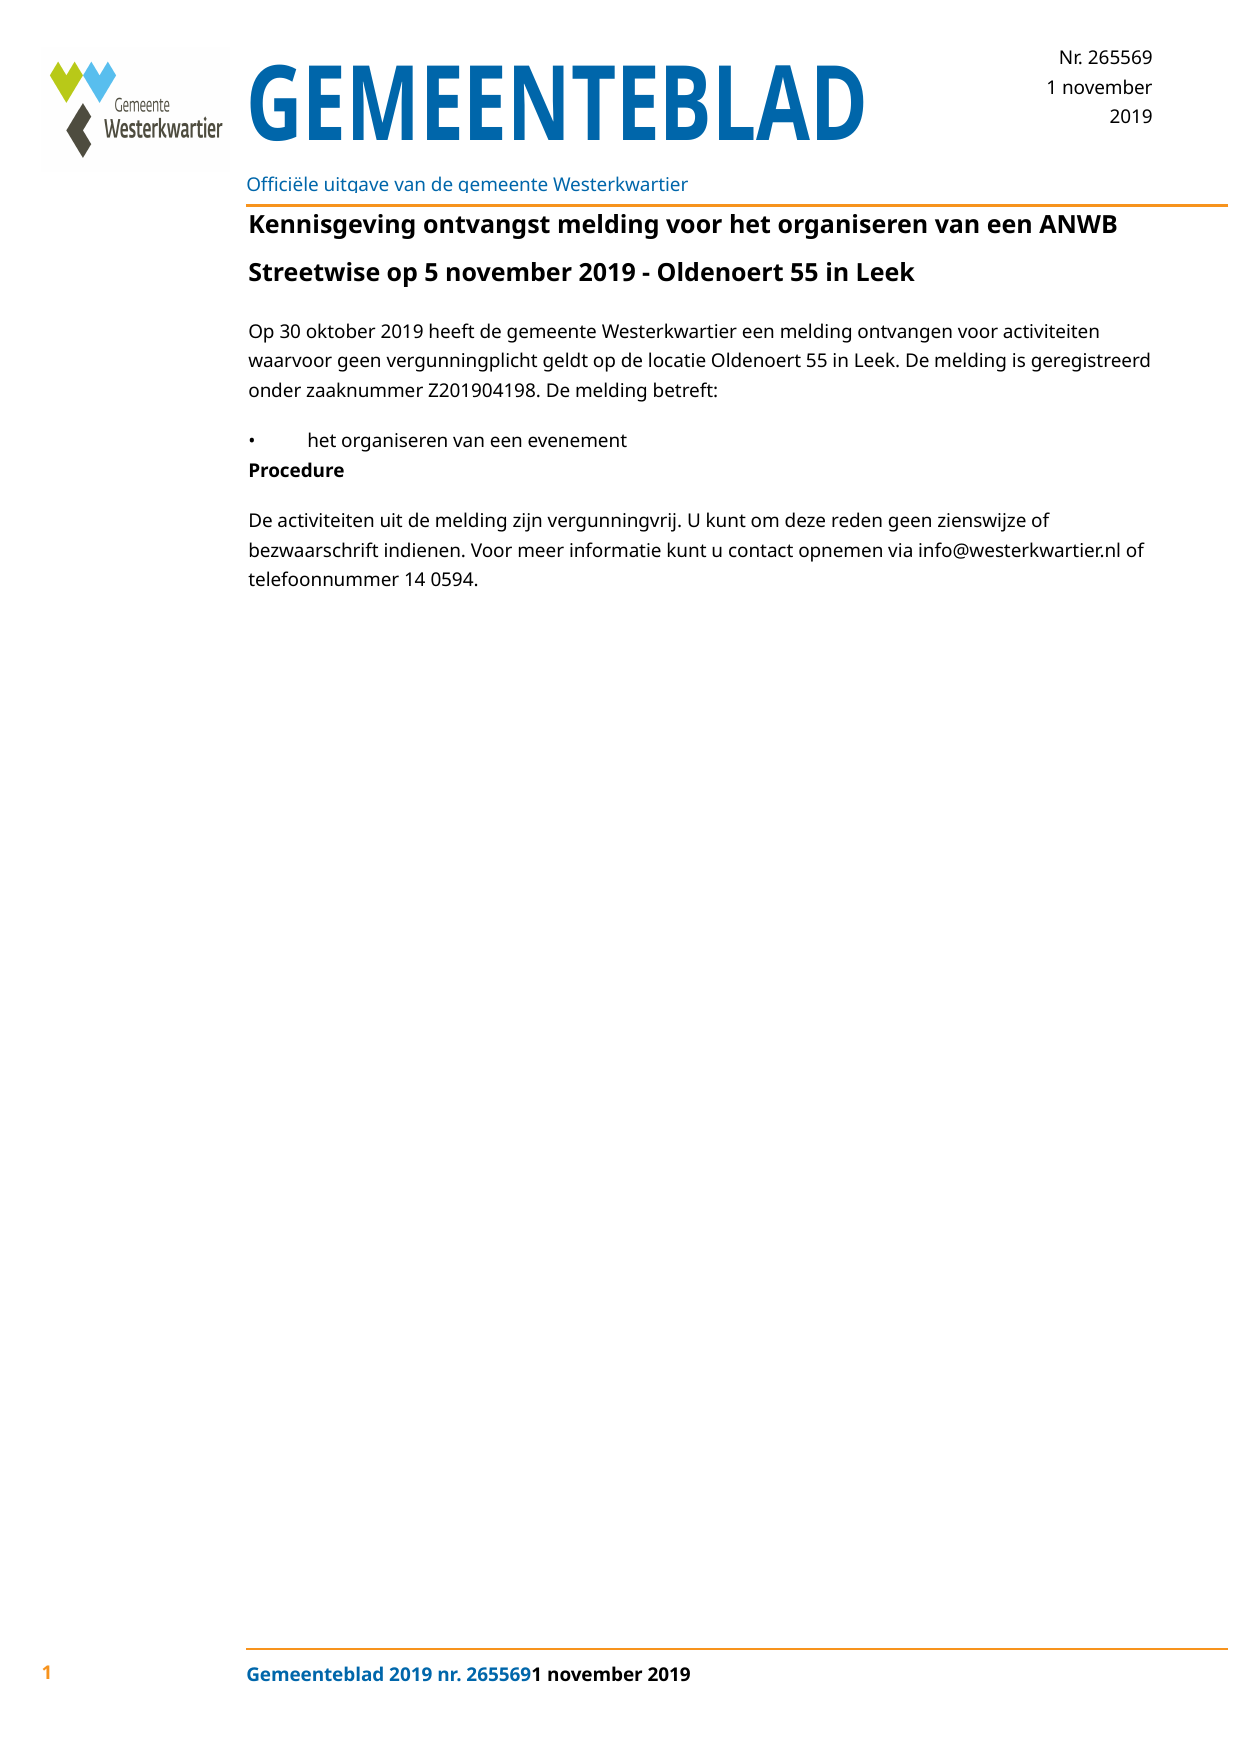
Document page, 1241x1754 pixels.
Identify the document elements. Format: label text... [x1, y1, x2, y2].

text De activiteiten uit de melding zijn vergunningvrij. U kunt om deze reden geen zienswijze of bezwaarschrift indienen. Voor meer informatie kunt u contact opnemen via info@westerkwartier.nl of telefoonnummer 14 0594. [248, 507, 1152, 592]
picture [41, 47, 231, 172]
text Procedure [248, 457, 1152, 483]
list het organiseren van een evenement [248, 427, 1152, 453]
text Kennisgeving ontvangst melding voor het organiseren van een ANWB Streetwise op 5 november 2019 - Oldenoert 55 in Leek [248, 207, 1152, 288]
text Op 30 oktober 2019 heeft de gemeente Westerkwartier een melding ontvangen voor activiteiten waarvoor geen vergunningplicht geldt op de locatie Oldenoert 55 in Leek. De melding is geregistreerd onder zaaknummer Z201904198. De melding betreft: [248, 318, 1152, 403]
